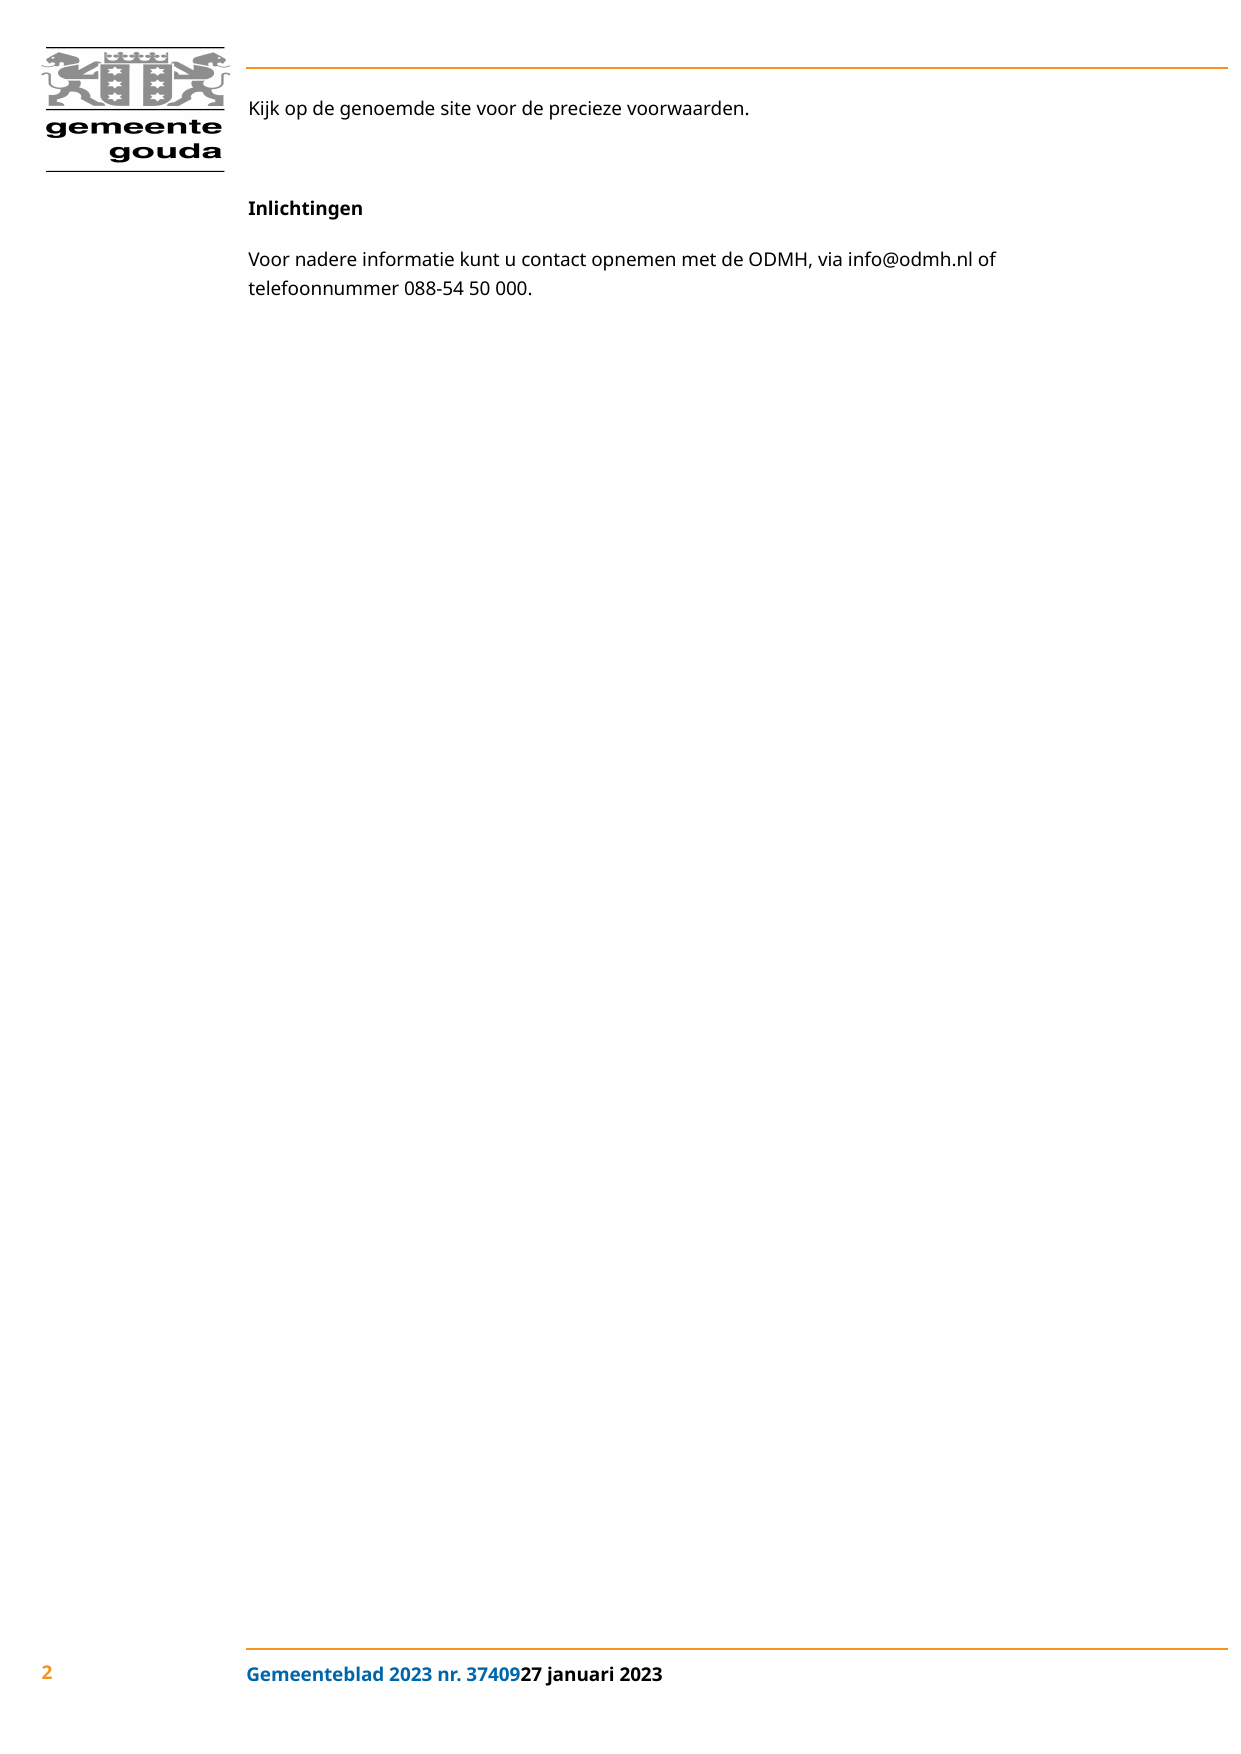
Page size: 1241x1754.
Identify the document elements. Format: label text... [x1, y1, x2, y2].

text Inlichtingen [248, 196, 1152, 221]
picture [41, 47, 231, 172]
text Kijk op de genoemde site voor de precieze voorwaarden. [248, 95, 1152, 121]
text Voor nadere informatie kunt u contact opnemen met de ODMH, via info@odmh.nl of telefoonnummer 088-54 50 000. [248, 246, 1152, 301]
